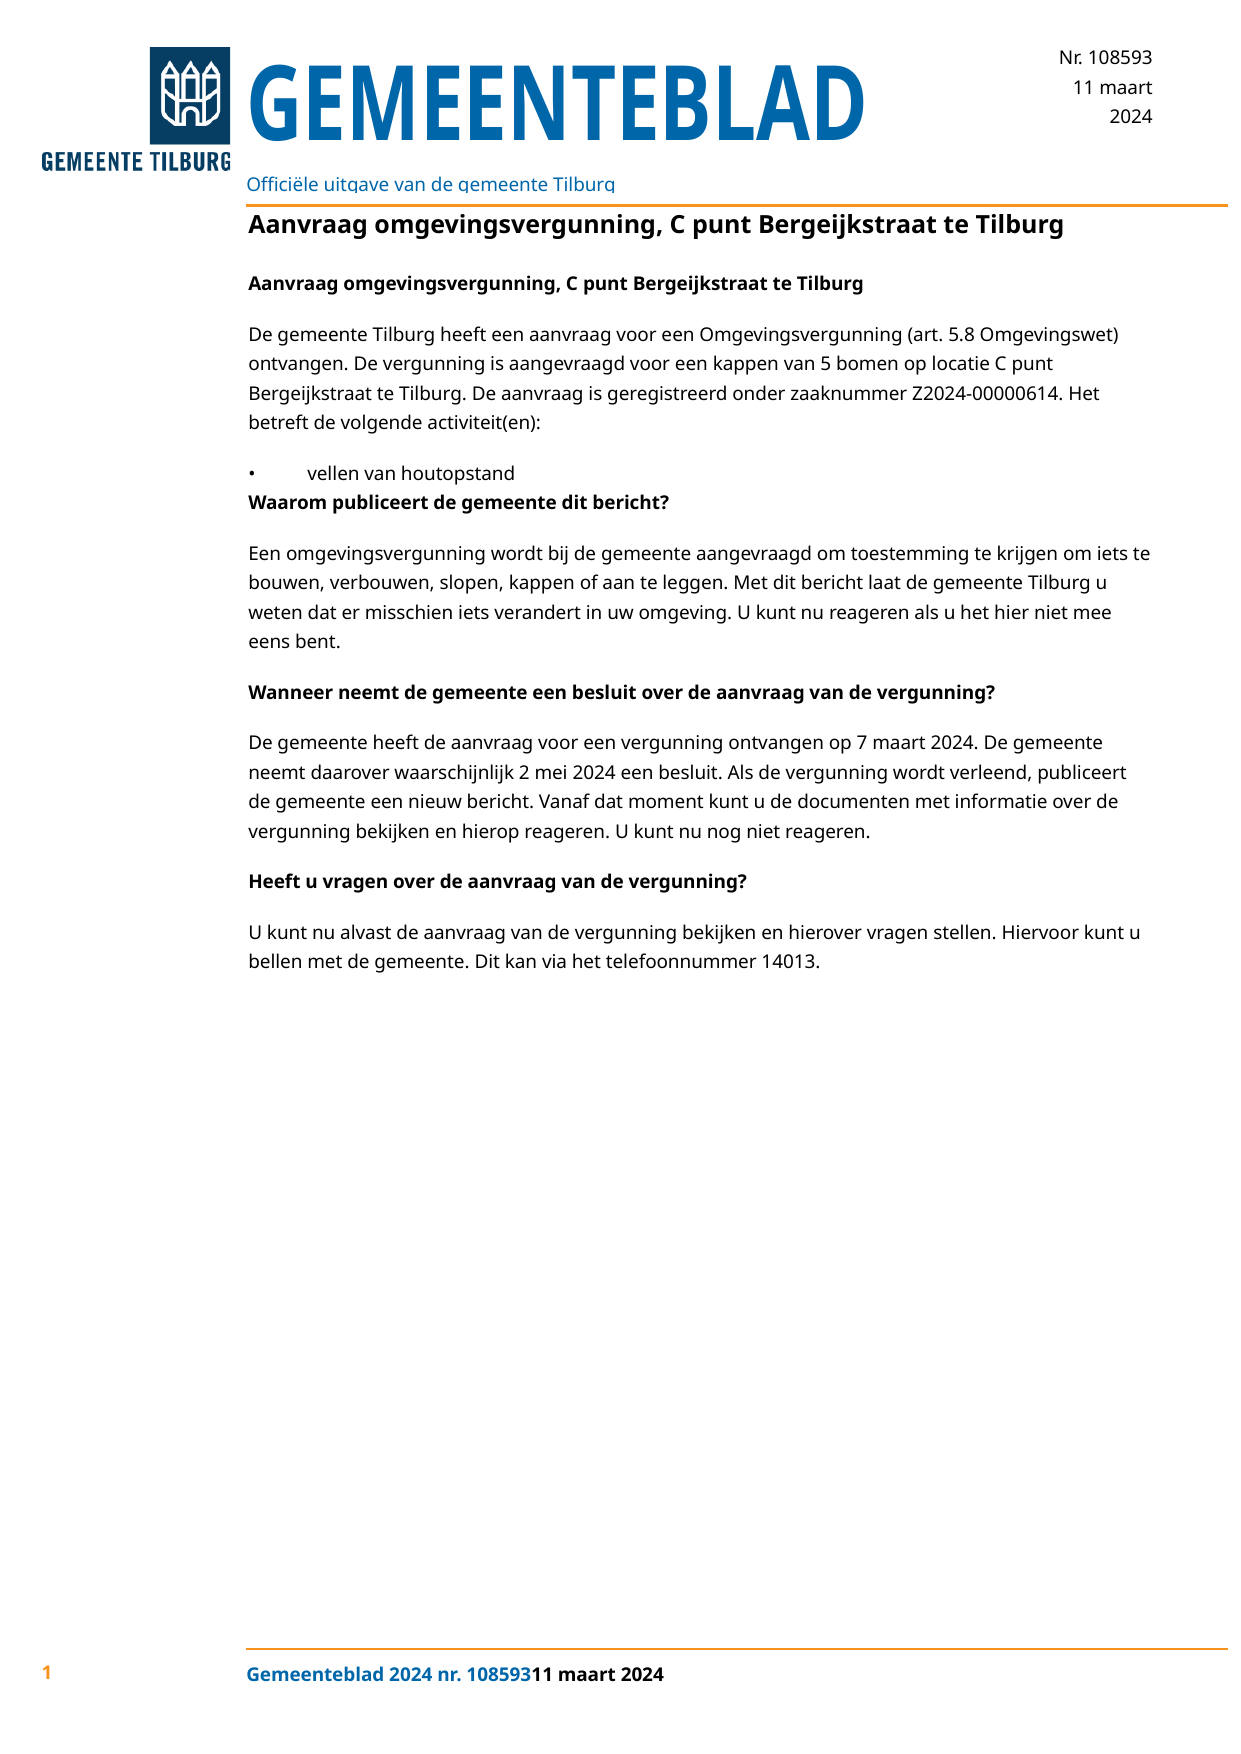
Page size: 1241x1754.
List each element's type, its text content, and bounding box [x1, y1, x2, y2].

text Een omgevingsvergunning wordt bij de gemeente aangevraagd om toestemming te krijgen om iets te bouwen, verbouwen, slopen, kappen of aan te leggen. Met dit bericht laat de gemeente Tilburg u weten dat er misschien iets verandert in uw omgeving. U kunt nu reageren als u het hier niet mee eens bent. [248, 540, 1152, 654]
text U kunt nu alvast de aanvraag van de vergunning bekijken en hierover vragen stellen. Hiervoor kunt u bellen met de gemeente. Dit kan via het telefoonnummer 14013. [248, 919, 1152, 974]
list vellen van houtopstand [248, 460, 1152, 486]
picture [41, 47, 231, 172]
text Heeft u vragen over de aanvraag van de vergunning? [248, 869, 1152, 894]
text Aanvraag omgevingsvergunning, C punt Bergeijkstraat te Tilburg [248, 207, 1152, 241]
text De gemeente Tilburg heeft een aanvraag voor een Omgevingsvergunning (art. 5.8 Omgevingswet) ontvangen. De vergunning is aangevraagd voor een kappen van 5 bomen op locatie C punt Bergeijkstraat te Tilburg. De aanvraag is geregistreerd onder zaaknummer Z2024-00000614. Het betreft de volgende activiteit(en): [248, 321, 1152, 435]
text De gemeente heeft de aanvraag voor een vergunning ontvangen op 7 maart 2024. De gemeente neemt daarover waarschijnlijk 2 mei 2024 een besluit. Als de vergunning wordt verleend, publiceert de gemeente een nieuw bericht. Vanaf dat moment kunt u de documenten met informatie over de vergunning bekijken en hierop reageren. U kunt nu nog niet reageren. [248, 729, 1152, 844]
text Aanvraag omgevingsvergunning, C punt Bergeijkstraat te Tilburg [248, 270, 1152, 296]
text Waarom publiceert de gemeente dit bericht? [248, 489, 1152, 515]
text Wanneer neemt de gemeente een besluit over de aanvraag van de vergunning? [248, 679, 1152, 705]
